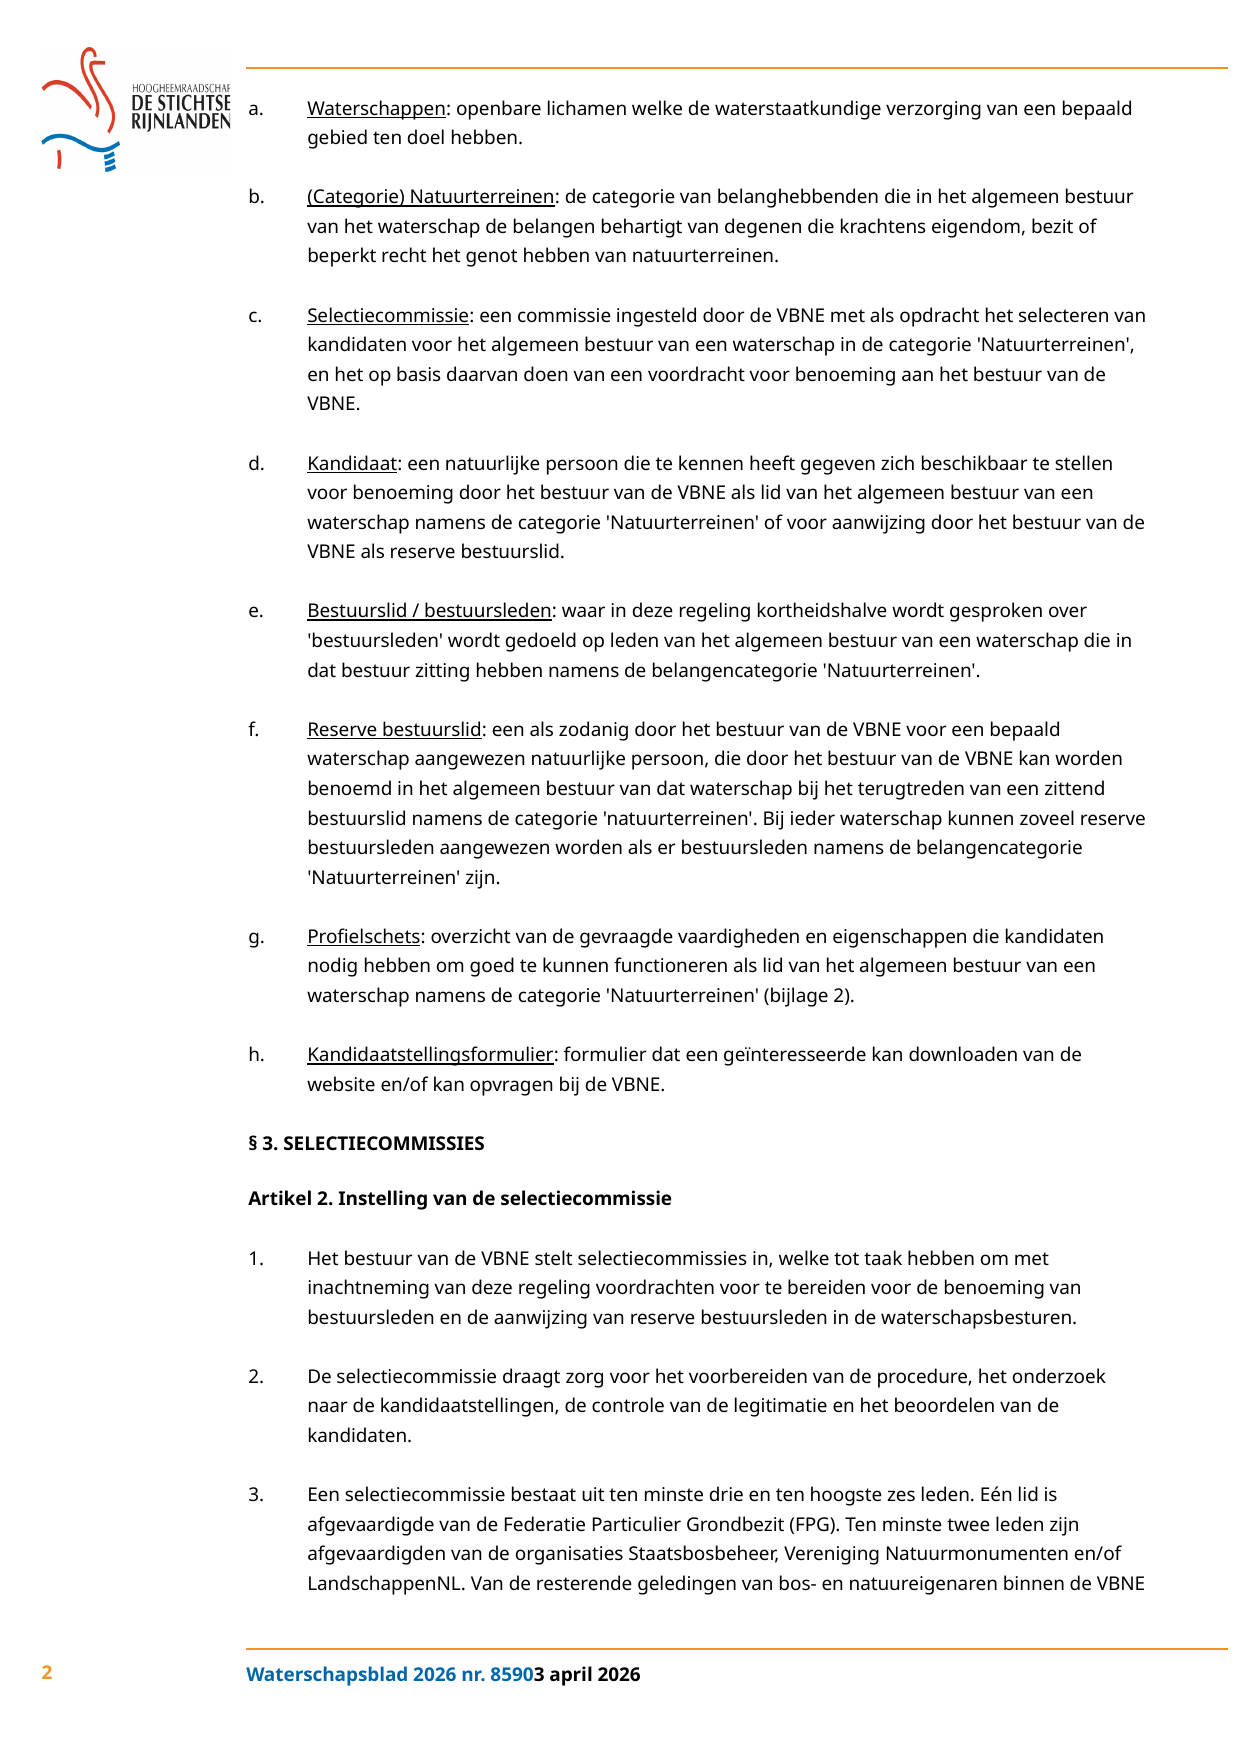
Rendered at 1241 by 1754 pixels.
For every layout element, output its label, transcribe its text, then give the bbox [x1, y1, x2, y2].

list Bestuurslid / bestuursleden: waar in deze regeling kortheidshalve wordt gesproken over 'bestuursleden' wordt gedoeld op leden van het algemeen bestuur van een waterschap die in dat bestuur zitting hebben namens de belangencategorie 'Natuurterreinen'. [248, 598, 1152, 683]
list (Categorie) Natuurterreinen: de categorie van belanghebbenden die in het algemeen bestuur van het waterschap de belangen behartigt van degenen die krachtens eigendom, bezit of beperkt recht het genot hebben van natuurterreinen. [248, 183, 1152, 268]
list Waterschappen: openbare lichamen welke de waterstaatkundige verzorging van een bepaald gebied ten doel hebben. [248, 95, 1152, 150]
list Het bestuur van de VBNE stelt selectiecommissies in, welke tot taak hebben om met inachtneming van deze regeling voordrachten voor te bereiden voor de benoeming van bestuursleden en de aanwijzing van reserve bestuursleden in de waterschapsbesturen. [248, 1245, 1152, 1329]
list Reserve bestuurslid: een als zodanig door het bestuur van de VBNE voor een bepaald waterschap aangewezen natuurlijke persoon, die door het bestuur van de VBNE kan worden benoemd in het algemeen bestuur van dat waterschap bij het terugtreden van een zittend bestuurslid namens de categorie 'natuurterreinen'. Bij ieder waterschap kunnen zoveel reserve bestuursleden aangewezen worden als er bestuursleden namens de belangencategorie 'Natuurterreinen' zijn. [248, 716, 1152, 890]
list Kandidaat: een natuurlijke persoon die te kennen heeft gegeven zich beschikbaar te stellen voor benoeming door het bestuur van de VBNE als lid van het algemeen bestuur van een waterschap namens de categorie 'Natuurterreinen' of voor aanwijzing door het bestuur van de VBNE als reserve bestuurslid. [248, 450, 1152, 564]
text § 3. SELECTIECOMMISSIES [248, 1130, 1152, 1156]
list De selectiecommissie draagt zorg voor het voorbereiden van de procedure, het onderzoek naar de kandidaatstellingen, de controle van de legitimatie en het beoordelen van de kandidaten. [248, 1363, 1152, 1448]
list Een selectiecommissie bestaat uit ten minste drie en ten hoogste zes leden. Eén lid is afgevaardigde van de Federatie Particulier Grondbezit (FPG). Ten minste twee leden zijn afgevaardigden van de organisaties Staatsbosbeheer, Vereniging Natuurmonumenten en/of LandschappenNL. Van de resterende geledingen van bos- en natuureigenaren binnen de VBNE [248, 1481, 1152, 1596]
list Profielschets: overzicht van de gevraagde vaardigheden en eigenschappen die kandidaten nodig hebben om goed te kunnen functioneren als lid van het algemeen bestuur van een waterschap namens de categorie 'Natuurterreinen' (bijlage 2). [248, 923, 1152, 1008]
list Kandidaatstellingsformulier: formulier dat een geïnteresseerde kan downloaden van de website en/of kan opvragen bij de VBNE. [248, 1041, 1152, 1097]
list Selectiecommissie: een commissie ingesteld door de VBNE met als opdracht het selecteren van kandidaten voor het algemeen bestuur van een waterschap in de categorie 'Natuurterreinen', en het op basis daarvan doen van een voordracht voor benoeming aan het bestuur van de VBNE. [248, 302, 1152, 416]
text Artikel 2. Instelling van de selectiecommissie [248, 1186, 1152, 1211]
picture [41, 47, 231, 172]
